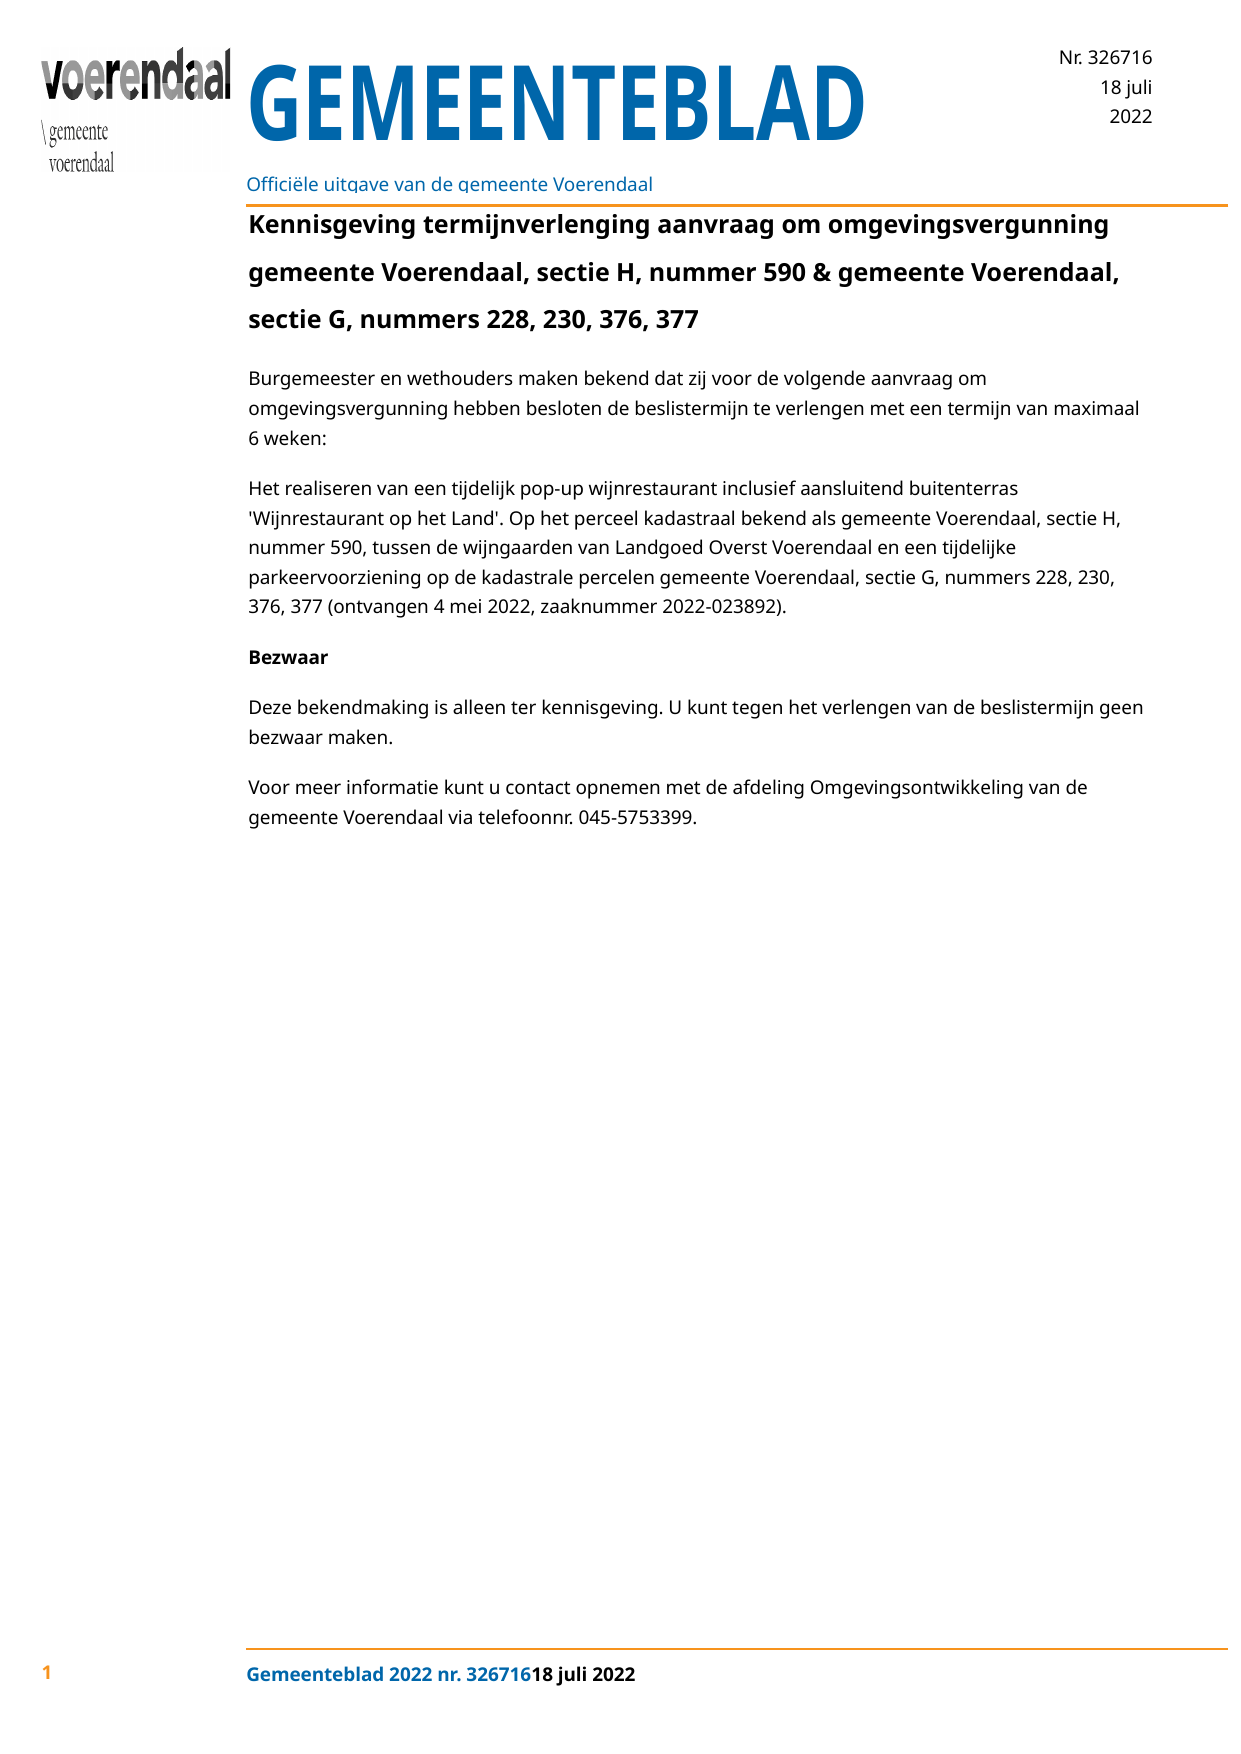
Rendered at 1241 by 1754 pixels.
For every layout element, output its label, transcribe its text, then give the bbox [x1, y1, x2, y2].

text Het realiseren van een tijdelijk pop-up wijnrestaurant inclusief aansluitend buitenterras 'Wijnrestaurant op het Land'. Op het perceel kadastraal bekend als gemeente Voerendaal, sectie H, nummer 590, tussen de wijngaarden van Landgoed Overst Voerendaal en een tijdelijke parkeervoorziening op de kadastrale percelen gemeente Voerendaal, sectie G, nummers 228, 230, 376, 377 (ontvangen 4 mei 2022, zaaknummer 2022-023892). [248, 475, 1152, 619]
text Kennisgeving termijnverlenging aanvraag om omgevingsvergunning gemeente Voerendaal, sectie H, nummer 590 & gemeente Voerendaal, sectie G, nummers 228, 230, 376, 377 [248, 207, 1152, 336]
text Voor meer informatie kunt u contact opnemen met de afdeling Omgevingsontwikkeling van de gemeente Voerendaal via telefoonnr. 045-5753399. [248, 774, 1152, 829]
text Deze bekendmaking is alleen ter kennisgeving. U kunt tegen het verlengen van de beslistermijn geen bezwaar maken. [248, 694, 1152, 749]
picture [41, 47, 231, 172]
text Burgemeester en wethouders maken bekend dat zij voor de volgende aanvraag om omgevingsvergunning hebben besloten de beslistermijn te verlengen met een termijn van maximaal 6 weken: [248, 366, 1152, 450]
text Bezwaar [248, 644, 1152, 669]
